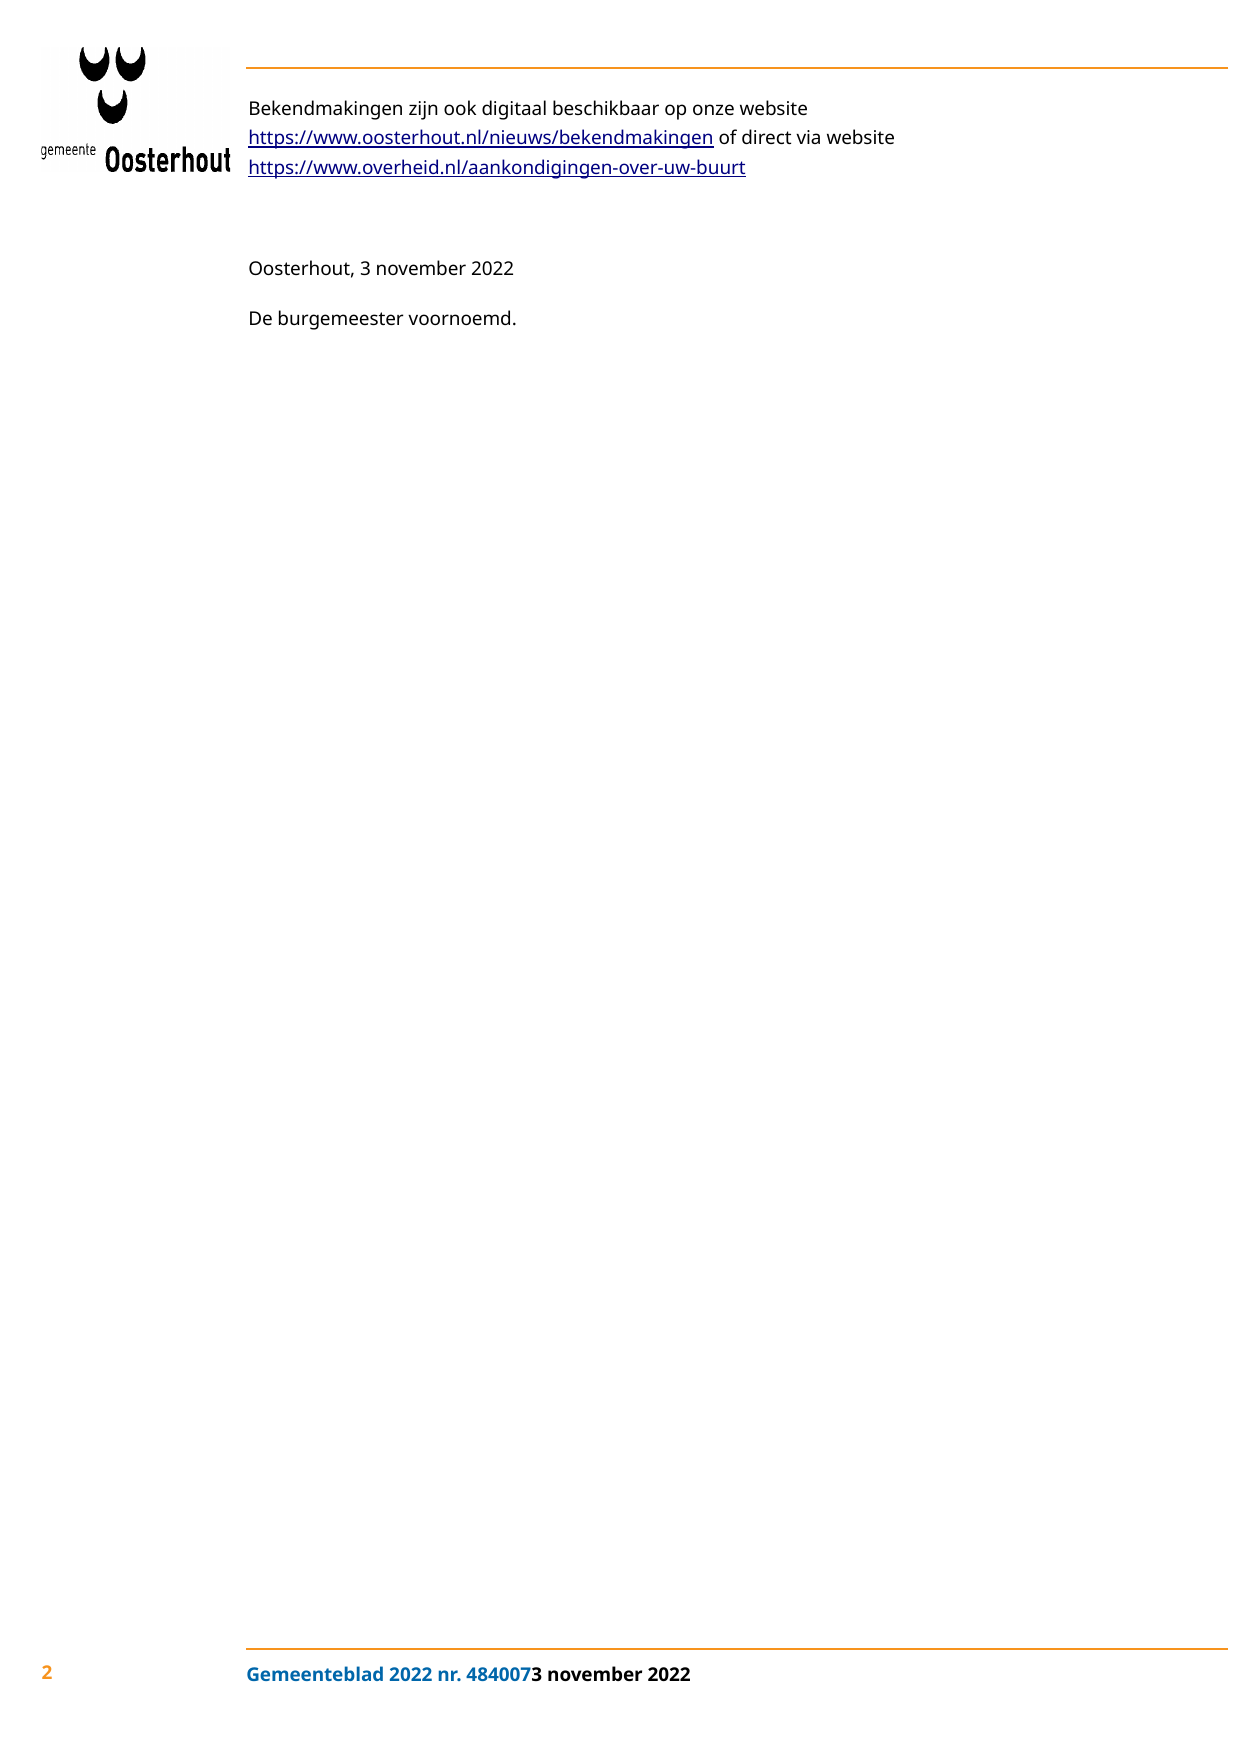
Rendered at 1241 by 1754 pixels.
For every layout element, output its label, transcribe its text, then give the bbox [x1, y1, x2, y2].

picture [41, 47, 231, 172]
text De burgemeester voornoemd. [248, 305, 1152, 331]
text Oosterhout, 3 november 2022 [248, 255, 1152, 281]
text Bekendmakingen zijn ook digitaal beschikbaar op onze website https://www.oosterhout.nl/nieuws/bekendmakingen of direct via website https://www.overheid.nl/aankondigingen-over-uw-buurt [248, 95, 1152, 180]
